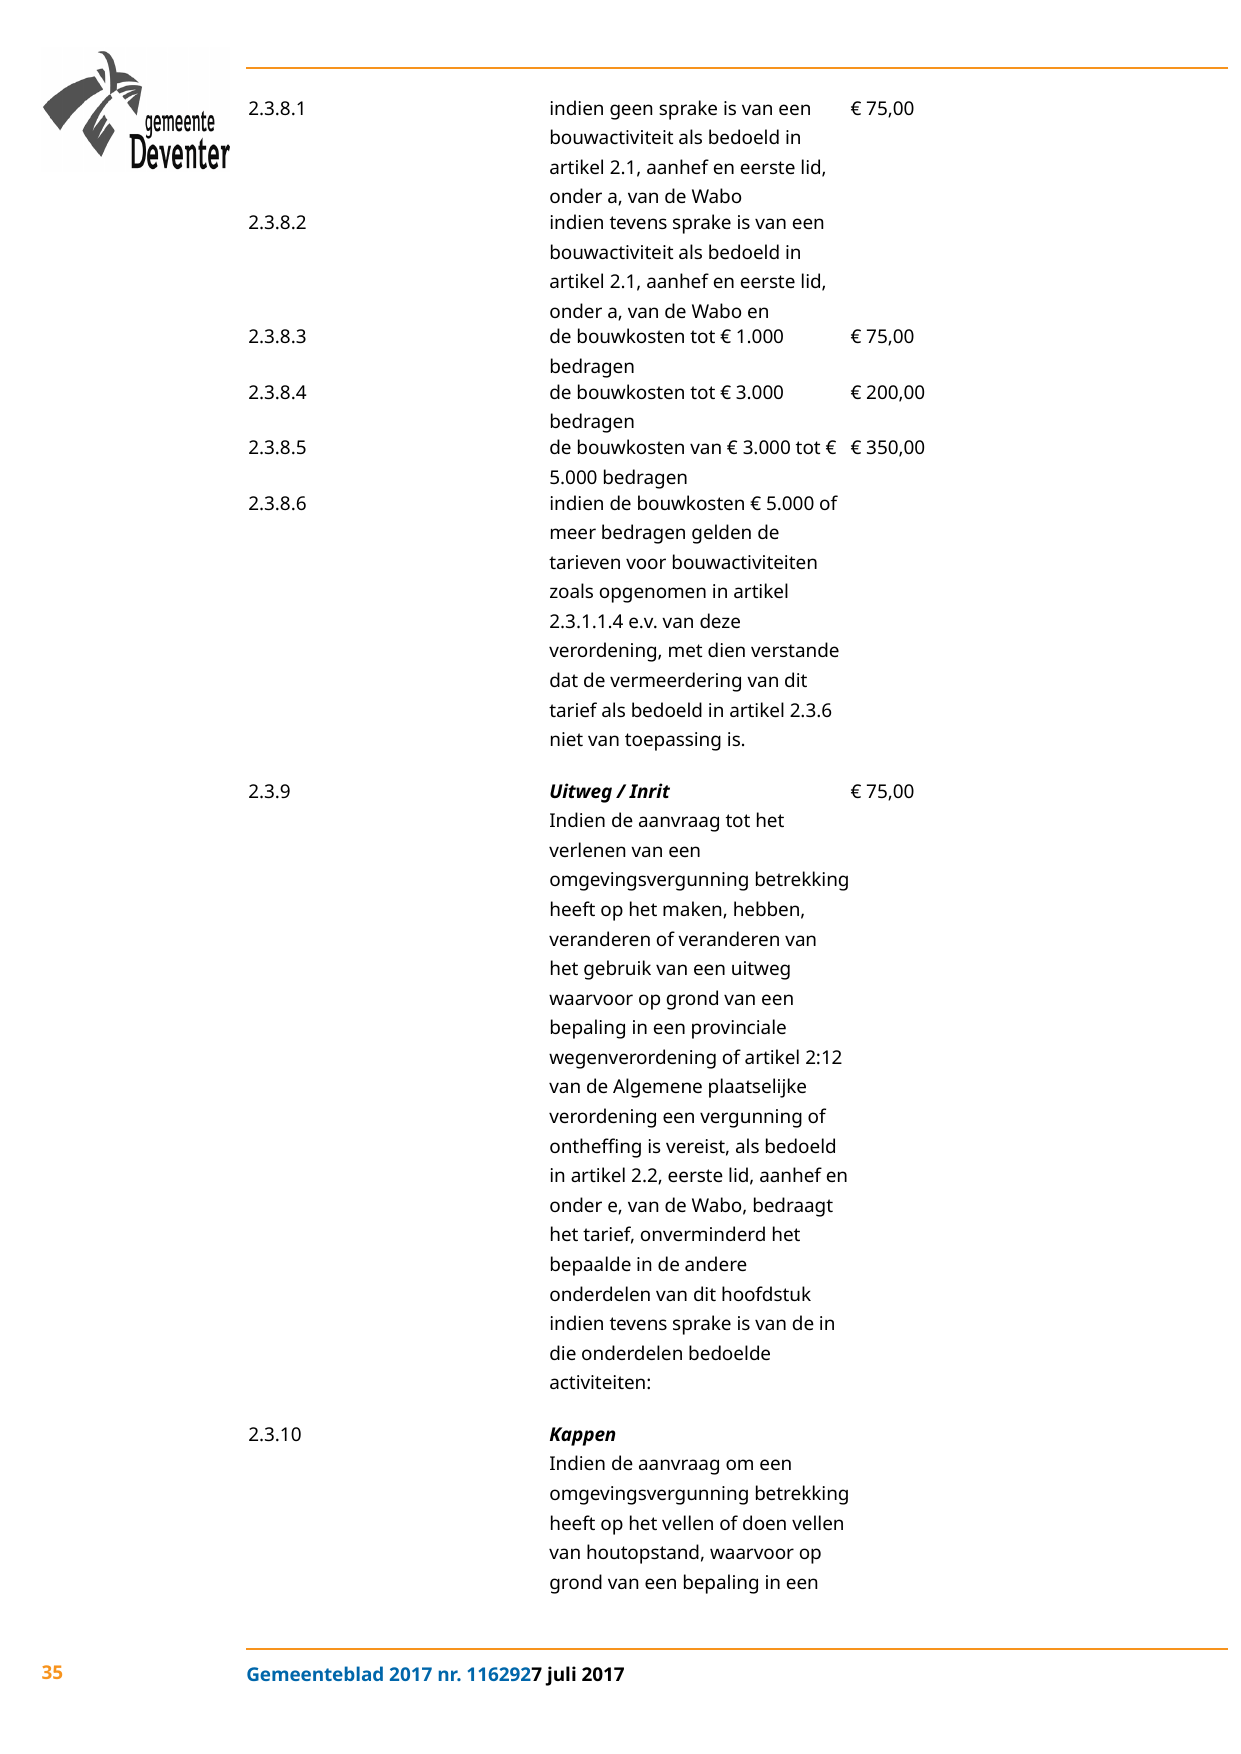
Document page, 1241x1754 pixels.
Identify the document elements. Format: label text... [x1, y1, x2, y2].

table_cell Uitweg / Inrit Indien de aanvraag tot het verlenen van een omgevingsvergunning betrekking heeft op het maken, hebben, veranderen of veranderen van het gebruik van een uitweg waarvoor op grond van een bepaling in een provinciale wegenverordening of artikel 2:12 van de Algemene plaatselijke verordening een vergunning of ontheffing is vereist, als bedoeld in artikel 2.2, eerste lid, aanhef en onder e, van de Wabo, bedraagt het tarief, onverminderd het bepaalde in de andere onderdelen van dit hoofdstuk indien tevens sprake is van de in die onderdelen bedoelde activiteiten: [549, 778, 850, 1395]
table_cell 2.3.8.6 [248, 490, 549, 752]
table_cell [850, 209, 1152, 324]
table_cell [248, 1395, 549, 1421]
table_cell [850, 752, 1152, 778]
table_cell [850, 1395, 1152, 1421]
table_cell 2.3.10 [248, 1421, 549, 1594]
table_cell 2.3.8.4 [248, 379, 549, 434]
table_cell € 75,00 [850, 778, 1152, 1395]
table_cell de bouwkosten tot € 1.000 bedragen [549, 324, 850, 379]
table_cell [248, 752, 549, 778]
table_cell € 75,00 [850, 95, 1152, 209]
table_cell 2.3.9 [248, 778, 549, 1395]
table_cell [549, 752, 850, 778]
table_cell 2.3.8.1 [248, 95, 549, 209]
picture [41, 47, 231, 172]
table_cell indien geen sprake is van een bouwactiviteit als bedoeld in artikel 2.1, aanhef en eerste lid, onder a, van de Wabo [549, 95, 850, 209]
table_cell 2.3.8.2 [248, 209, 549, 324]
table_cell [850, 1421, 1152, 1594]
table_cell 2.3.8.5 [248, 434, 549, 490]
table_cell Kappen Indien de aanvraag om een omgevingsvergunning betrekking heeft op het vellen of doen vellen van houtopstand, waarvoor op grond van een bepaling in een [549, 1421, 850, 1594]
table_cell indien tevens sprake is van een bouwactiviteit als bedoeld in artikel 2.1, aanhef en eerste lid, onder a, van de Wabo en [549, 209, 850, 324]
table_cell indien de bouwkosten € 5.000 of meer bedragen gelden de tarieven voor bouwactiviteiten zoals opgenomen in artikel 2.3.1.1.4 e.v. van deze verordening, met dien verstande dat de vermeerdering van dit tarief als bedoeld in artikel 2.3.6 niet van toepassing is. [549, 490, 850, 752]
table_cell 2.3.8.3 [248, 324, 549, 379]
table_cell [549, 1395, 850, 1421]
table_cell € 75,00 [850, 324, 1152, 379]
table_cell € 200,00 [850, 379, 1152, 434]
table_cell de bouwkosten van € 3.000 tot € 5.000 bedragen [549, 434, 850, 490]
table_cell de bouwkosten tot € 3.000 bedragen [549, 379, 850, 434]
table_cell [850, 490, 1152, 752]
table_cell € 350,00 [850, 434, 1152, 490]
